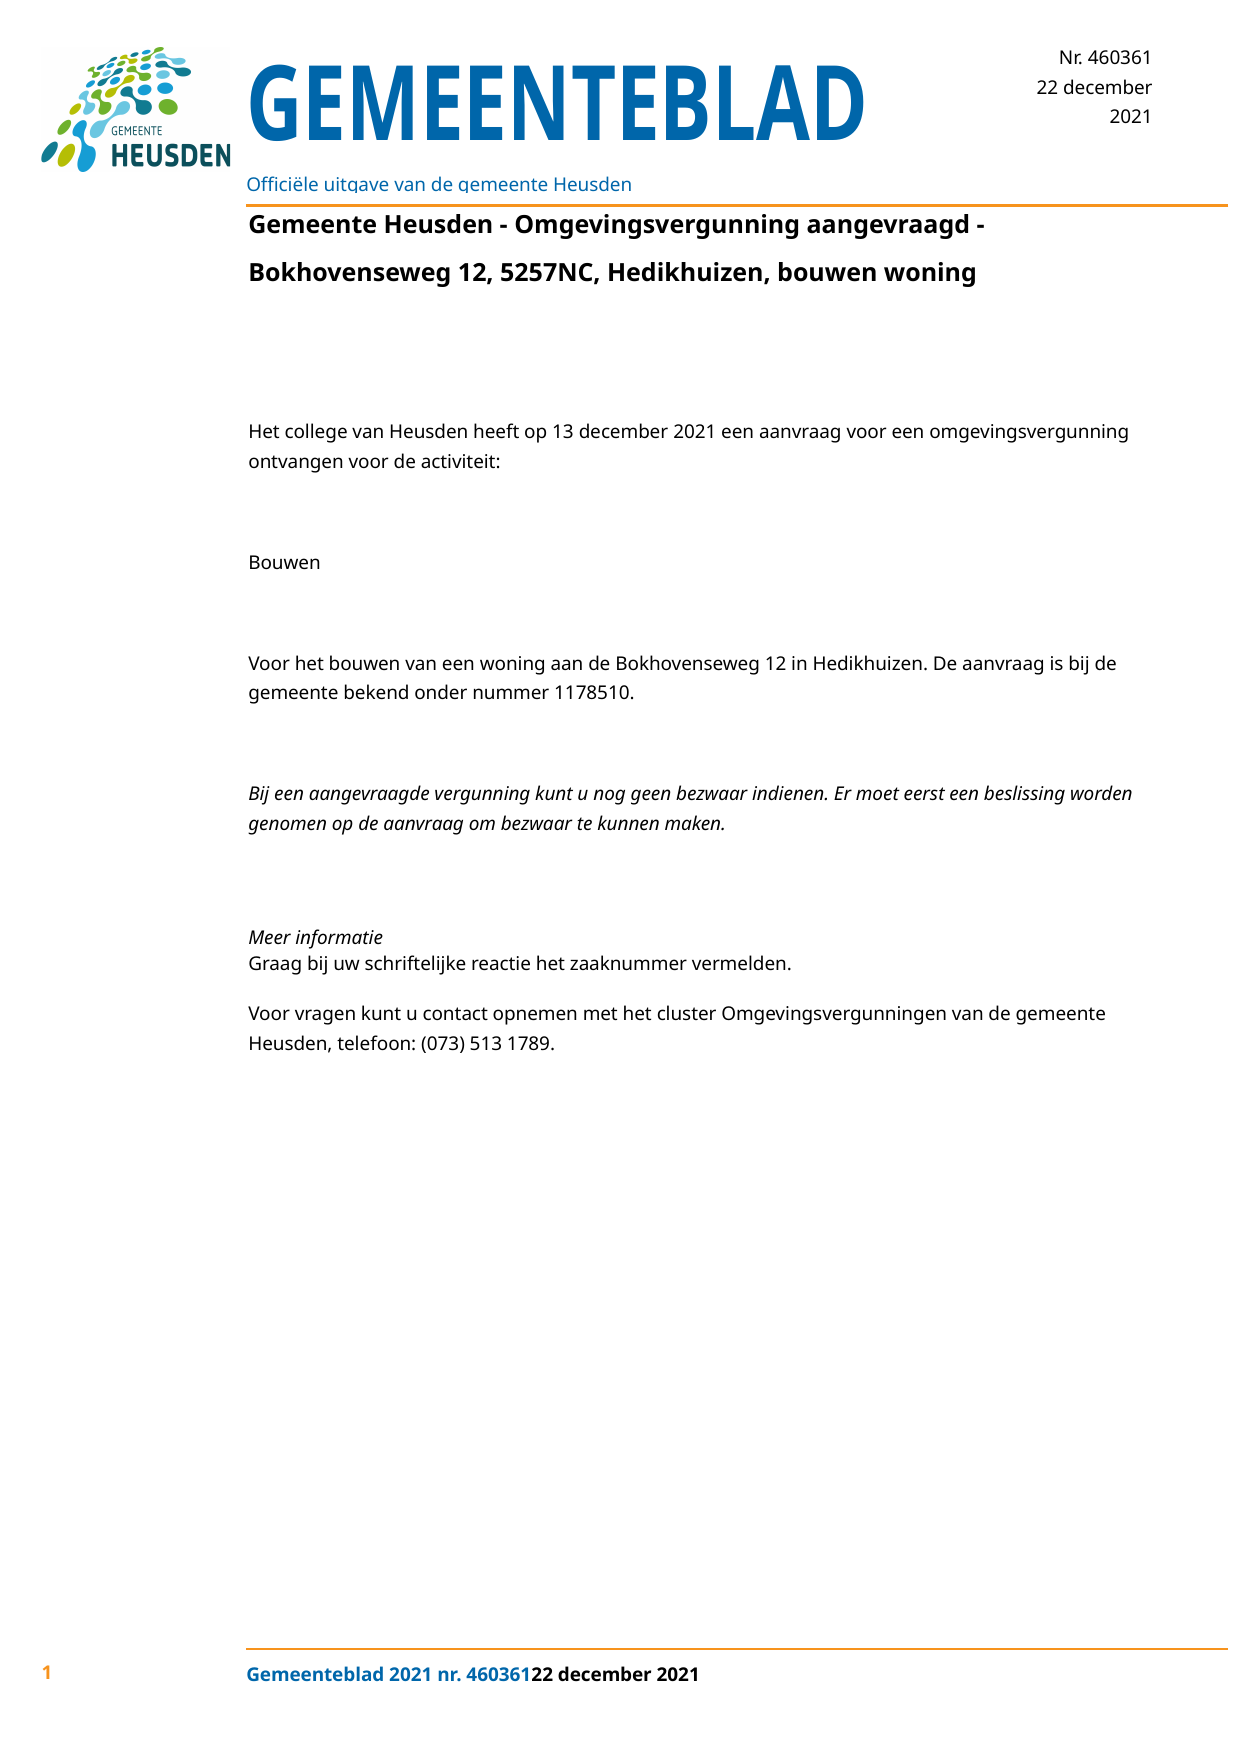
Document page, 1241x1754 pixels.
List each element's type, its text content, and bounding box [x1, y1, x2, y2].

text Gemeente Heusden - Omgevingsvergunning aangevraagd - Bokhovenseweg 12, 5257NC, Hedikhuizen, bouwen woning [248, 207, 1152, 288]
text Graag bij uw schriftelijke reactie het zaaknummer vermelden. [248, 950, 1152, 976]
text Meer informatie [248, 924, 1152, 950]
text Bij een aangevraagde vergunning kunt u nog geen bezwaar indienen. Er moet eerst een beslissing worden genomen op de aanvraag om bezwaar te kunnen maken. [248, 780, 1152, 836]
text Voor vragen kunt u contact opnemen met het cluster Omgevingsvergunningen van de gemeente Heusden, telefoon: (073) 513 1789. [248, 1001, 1152, 1056]
text Het college van Heusden heeft op 13 december 2021 een aanvraag voor een omgevingsvergunning ontvangen voor de activiteit: [248, 419, 1152, 474]
text Bouwen [248, 549, 1152, 575]
picture [41, 47, 231, 172]
text Voor het bouwen van een woning aan de Bokhovenseweg 12 in Hedikhuizen. De aanvraag is bij de gemeente bekend onder nummer 1178510. [248, 650, 1152, 705]
